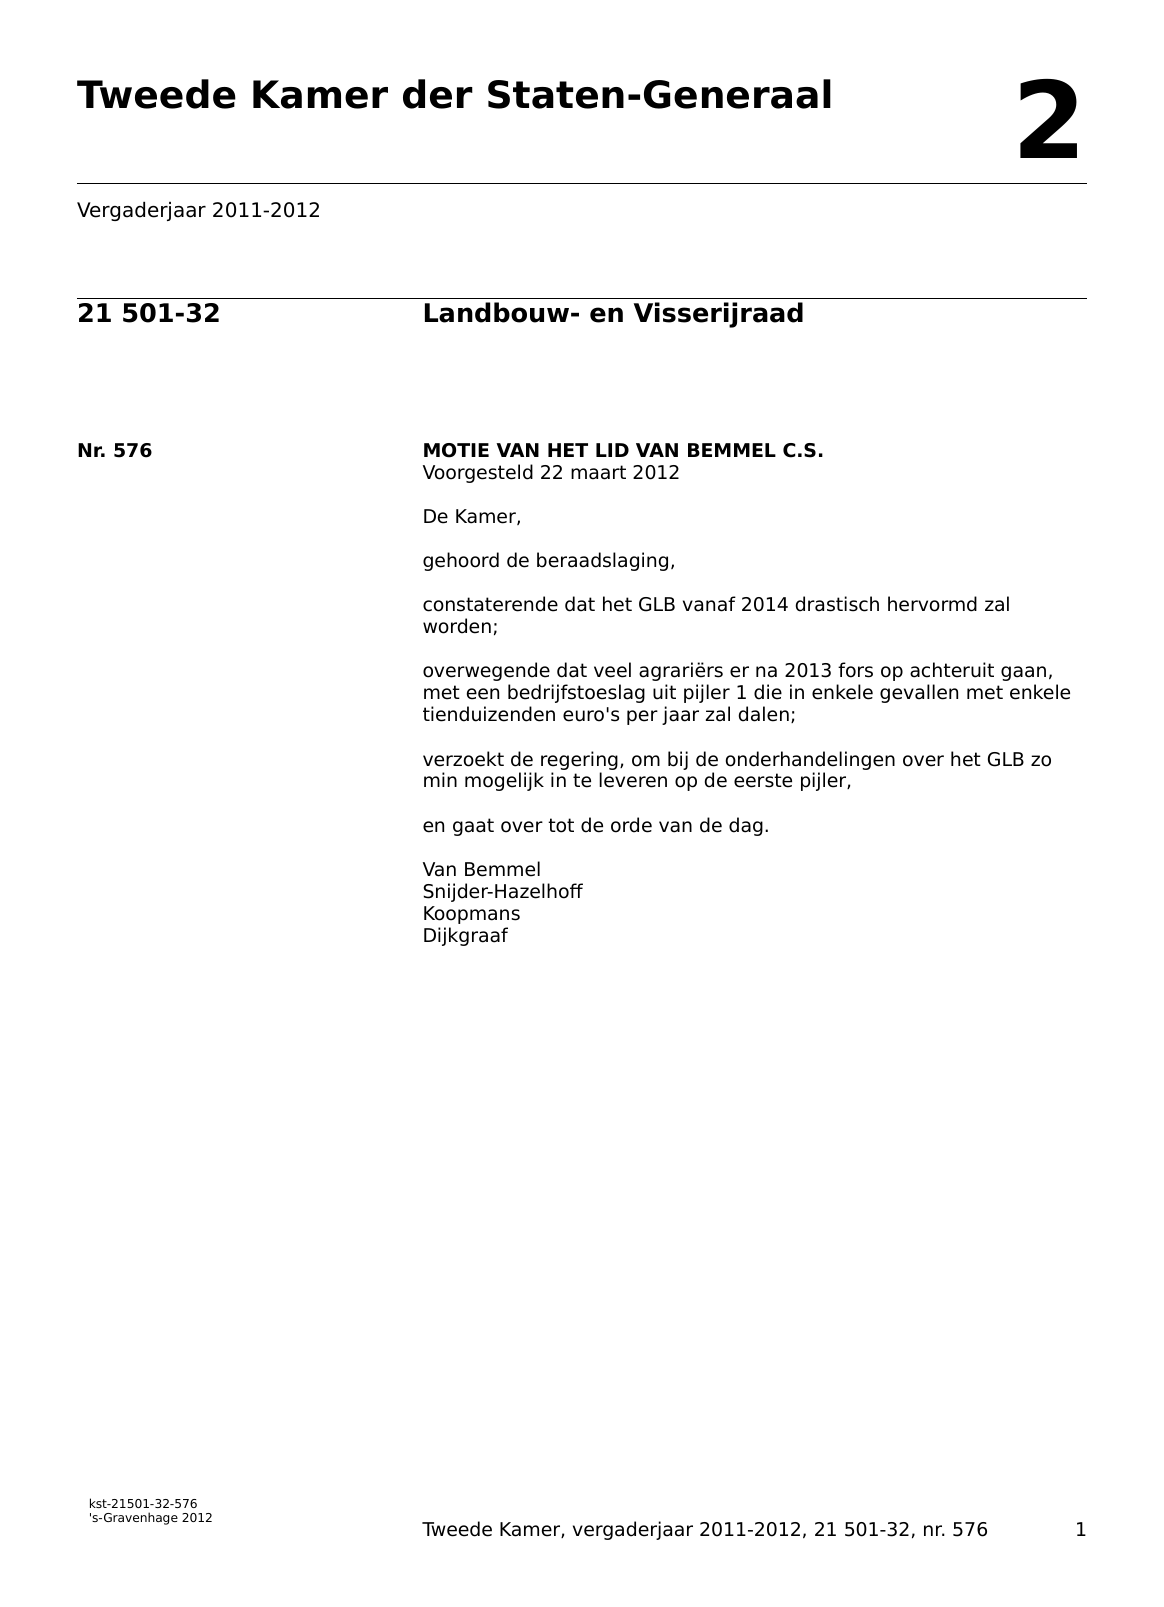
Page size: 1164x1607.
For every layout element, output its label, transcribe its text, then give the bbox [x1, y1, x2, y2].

subtitle 21 501-32 Landbouw- en Visserijraad [77, 299, 1087, 329]
text 's-Gravenhage 2012 [88, 1511, 323, 1525]
text De Kamer, [422, 506, 1087, 528]
text Koopmans [422, 903, 1087, 925]
text Van Bemmel [422, 859, 1087, 881]
text Voorgesteld 22 maart 2012 [422, 462, 1087, 484]
table_header Tweede Kamer der Staten-Generaal [77, 59, 886, 183]
table_header 2 [886, 59, 1087, 183]
text constaterende dat het GLB vanaf 2014 drastisch hervormd zal worden; [422, 594, 1087, 638]
table_cell Vergaderjaar 2011-2012 [77, 184, 1087, 298]
text Snijder-Hazelhoff [422, 881, 1087, 903]
text overwegende dat veel agrariërs er na 2013 fors op achteruit gaan, met een bedrijfstoeslag uit pijler 1 die in enkele gevallen met enkele tienduizenden euro's per jaar zal dalen; [422, 660, 1087, 726]
subtitle Nr. 576 MOTIE VAN HET LID VAN BEMMEL C.S. [77, 440, 1087, 462]
text kst-21501-32-576 [88, 1497, 323, 1511]
text verzoekt de regering, om bij de onderhandelingen over het GLB zo min mogelijk in te leveren op de eerste pijler, [422, 748, 1087, 792]
text Dijkgraaf [422, 925, 1087, 947]
text gehoord de beraadslaging, [422, 550, 1087, 572]
text en gaat over tot de orde van de dag. [422, 814, 1087, 837]
